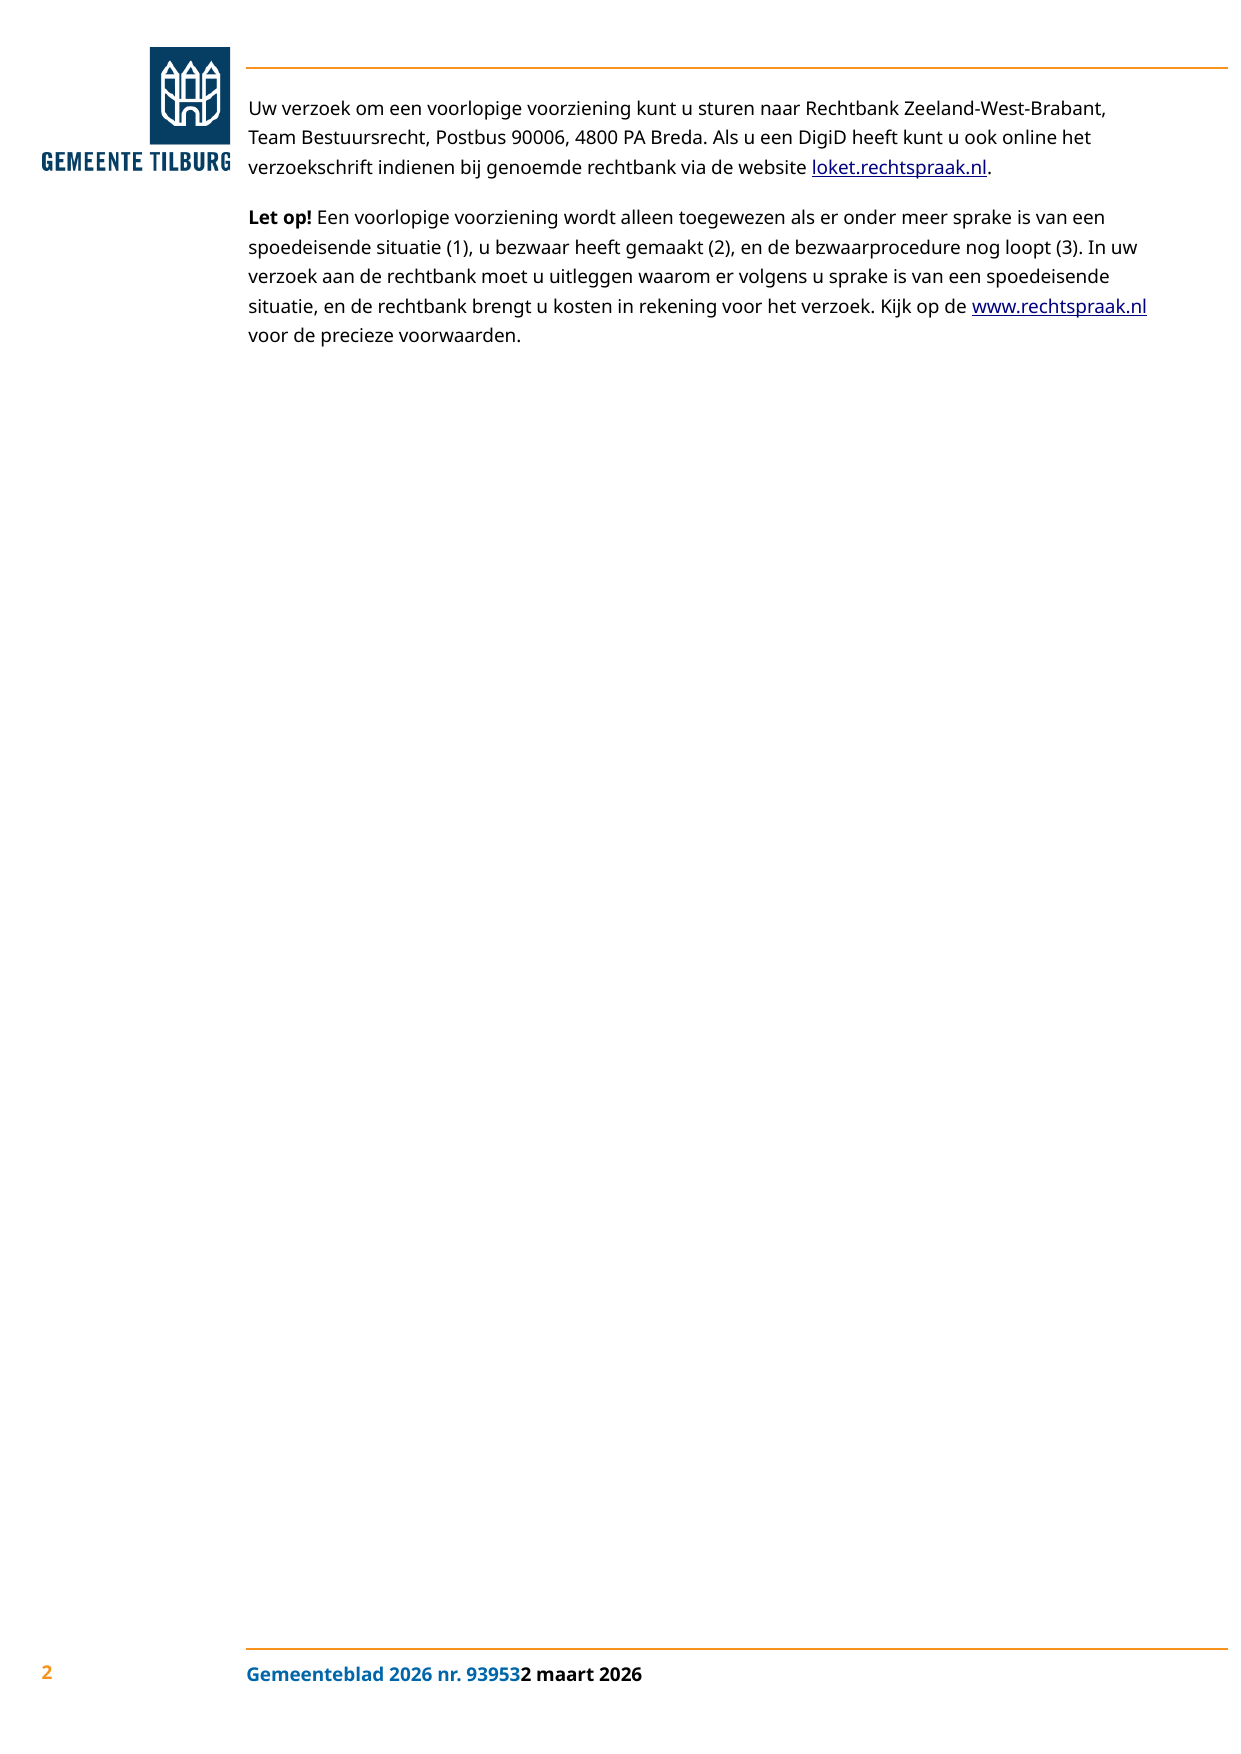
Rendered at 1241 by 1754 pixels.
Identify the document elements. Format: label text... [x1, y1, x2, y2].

text Let op! Een voorlopige voorziening wordt alleen toegewezen als er onder meer sprake is van een spoedeisende situatie (1), u bezwaar heeft gemaakt (2), en de bezwaarprocedure nog loopt (3). In uw verzoek aan de rechtbank moet u uitleggen waarom er volgens u sprake is van een spoedeisende situatie, en de rechtbank brengt u kosten in rekening voor het verzoek. Kijk op de www.rechtspraak.nl voor de precieze voorwaarden. [248, 204, 1152, 348]
picture [41, 47, 231, 172]
text Uw verzoek om een voorlopige voorziening kunt u sturen naar Rechtbank Zeeland-West-Brabant, Team Bestuursrecht, Postbus 90006, 4800 PA Breda. Als u een DigiD heeft kunt u ook online het verzoekschrift indienen bij genoemde rechtbank via de website loket.rechtspraak.nl. [248, 95, 1152, 180]
